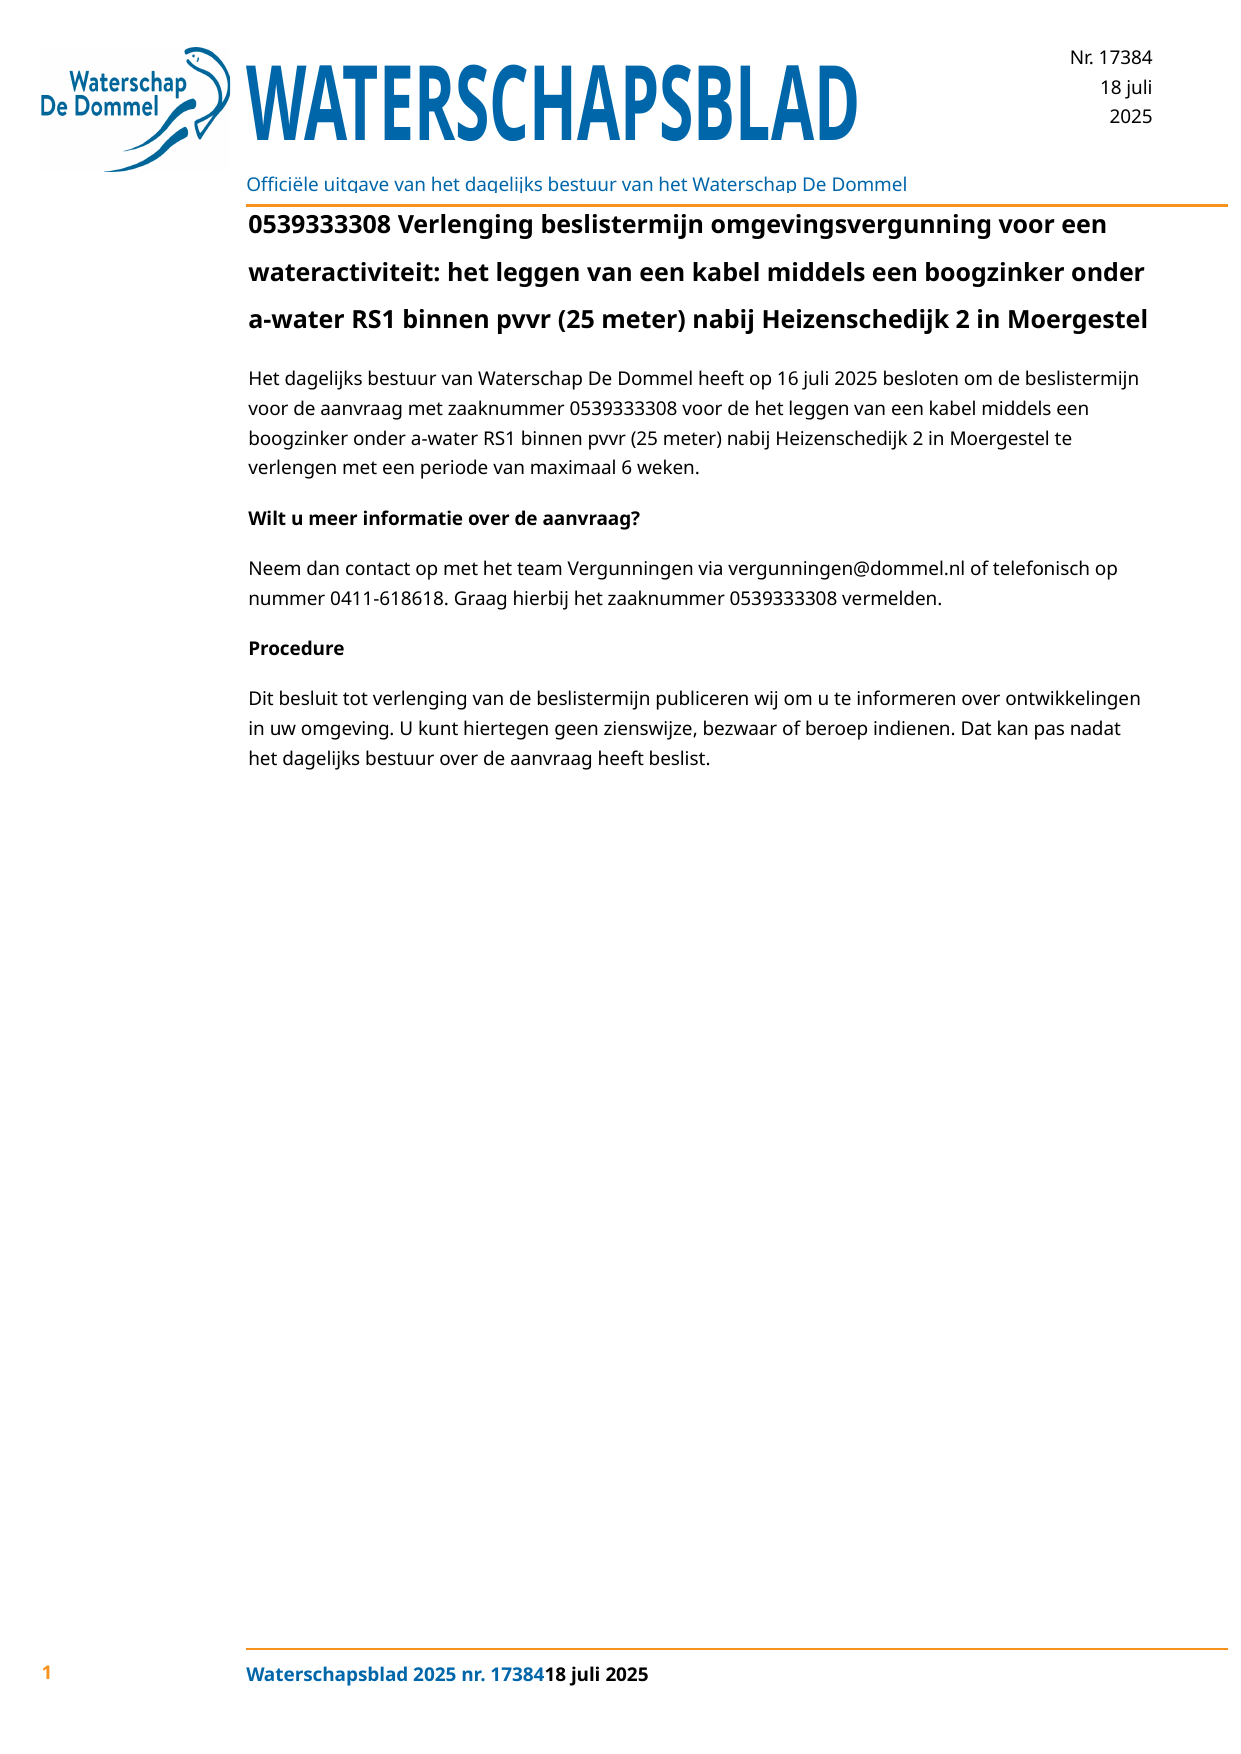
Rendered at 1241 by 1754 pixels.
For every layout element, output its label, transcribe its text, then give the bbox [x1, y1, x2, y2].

picture [45, 99, 51, 111]
text Dit besluit tot verlenging van de beslistermijn publiceren wij om u te informeren over ontwikkelingen in uw omgeving. U kunt hiertegen geen zienswijze, bezwaar of beroep indienen. Dat kan pas nadat het dagelijks bestuur over de aanvraag heeft beslist. [248, 686, 1152, 770]
picture [198, 118, 210, 131]
text Het dagelijks bestuur van Waterschap De Dommel heeft op 16 juli 2025 besloten om de beslistermijn voor de aanvraag met zaaknummer 0539333308 voor de het leggen van een kabel middels een boogzinker onder a-water RS1 binnen pvvr (25 meter) nabij Heizenschedijk 2 in Moergestel te verlengen met een periode van maximaal 6 weken. [248, 366, 1152, 480]
picture [41, 47, 231, 172]
text Procedure [248, 635, 1152, 661]
picture [204, 47, 231, 76]
text 0539333308 Verlenging beslistermijn omgevingsvergunning voor een wateractiviteit: het leggen van een kabel middels een boogzinker onder a-water RS1 binnen pvvr (25 meter) nabij Heizenschedijk 2 in Moergestel [248, 207, 1152, 336]
text Neem dan contact op met het team Vergunningen via vergunningen@dommel.nl of telefonisch op nummer 0411-618618. Graag hierbij het zaaknummer 0539333308 vermelden. [248, 555, 1152, 610]
text Wilt u meer informatie over de aanvraag? [248, 505, 1152, 530]
